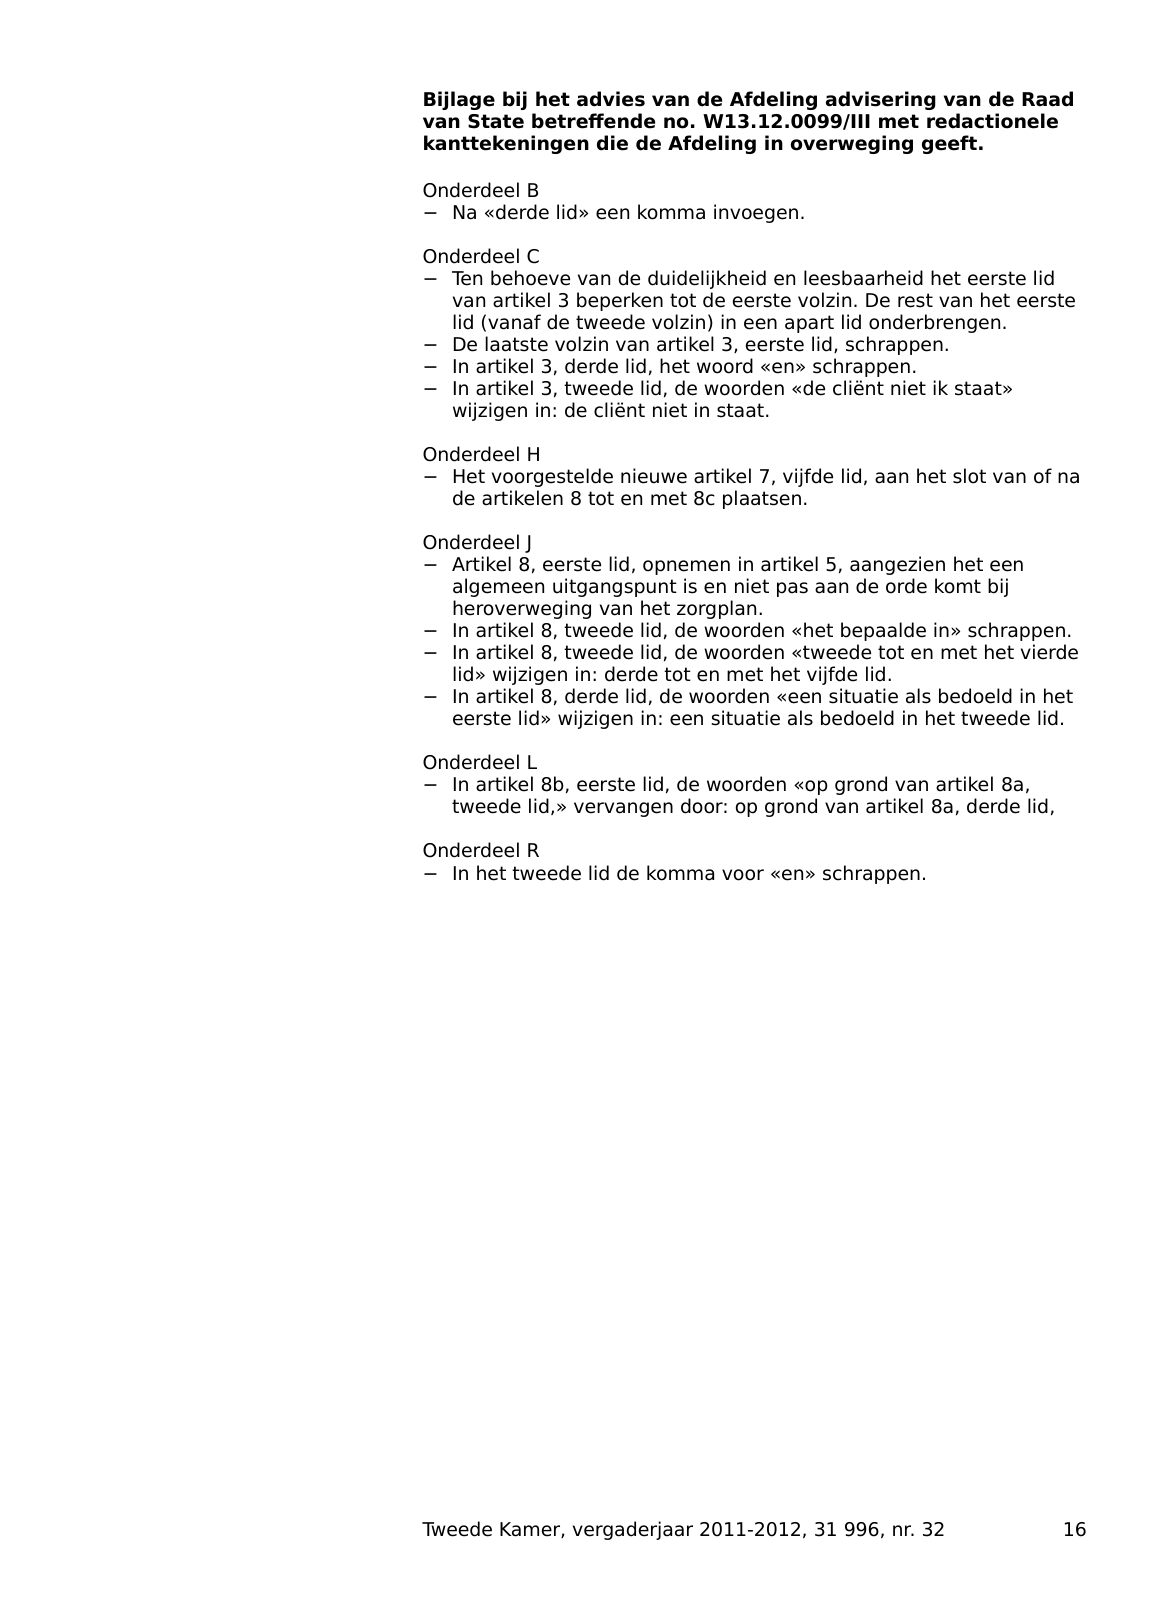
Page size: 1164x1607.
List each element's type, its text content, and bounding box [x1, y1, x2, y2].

text − Het voorgestelde nieuwe artikel 7, vijfde lid, aan het slot van of na de artikelen 8 tot en met 8c plaatsen. [422, 466, 1087, 510]
text − In artikel 8, tweede lid, de woorden «tweede tot en met het vierde lid» wijzigen in: derde tot en met het vijfde lid. [422, 642, 1087, 686]
text − Na «derde lid» een komma invoegen. [422, 202, 1087, 224]
text − Ten behoeve van de duidelijkheid en leesbaarheid het eerste lid van artikel 3 beperken tot de eerste volzin. De rest van het eerste lid (vanaf de tweede volzin) in een apart lid onderbrengen. [422, 268, 1087, 334]
text − In artikel 3, derde lid, het woord «en» schrappen. [422, 356, 1087, 378]
text Onderdeel J [422, 532, 1087, 554]
text − In het tweede lid de komma voor «en» schrappen. [422, 862, 1087, 884]
text Onderdeel R [422, 840, 1087, 862]
text − In artikel 8b, eerste lid, de woorden «op grond van artikel 8a, tweede lid,» vervangen door: op grond van artikel 8a, derde lid, [422, 774, 1087, 818]
text Onderdeel C [422, 246, 1087, 268]
text Onderdeel H [422, 444, 1087, 466]
text − Artikel 8, eerste lid, opnemen in artikel 5, aangezien het een algemeen uitgangspunt is en niet pas aan de orde komt bij heroverweging van het zorgplan. [422, 554, 1087, 620]
text − In artikel 8, derde lid, de woorden «een situatie als bedoeld in het eerste lid» wijzigen in: een situatie als bedoeld in het tweede lid. [422, 686, 1087, 730]
text Onderdeel B [422, 180, 1087, 202]
text Onderdeel L [422, 752, 1087, 774]
text − De laatste volzin van artikel 3, eerste lid, schrappen. [422, 334, 1087, 356]
text − In artikel 3, tweede lid, de woorden «de cliënt niet ik staat» wijzigen in: de cliënt niet in staat. [422, 378, 1087, 422]
subtitle Bijlage bij het advies van de Afdeling advisering van de Raad van State betreffende no. W13.12.0099/III met redactionele kanttekeningen die de Afdeling in overweging geeft. [77, 89, 1087, 155]
text − In artikel 8, tweede lid, de woorden «het bepaalde in» schrappen. [422, 620, 1087, 642]
